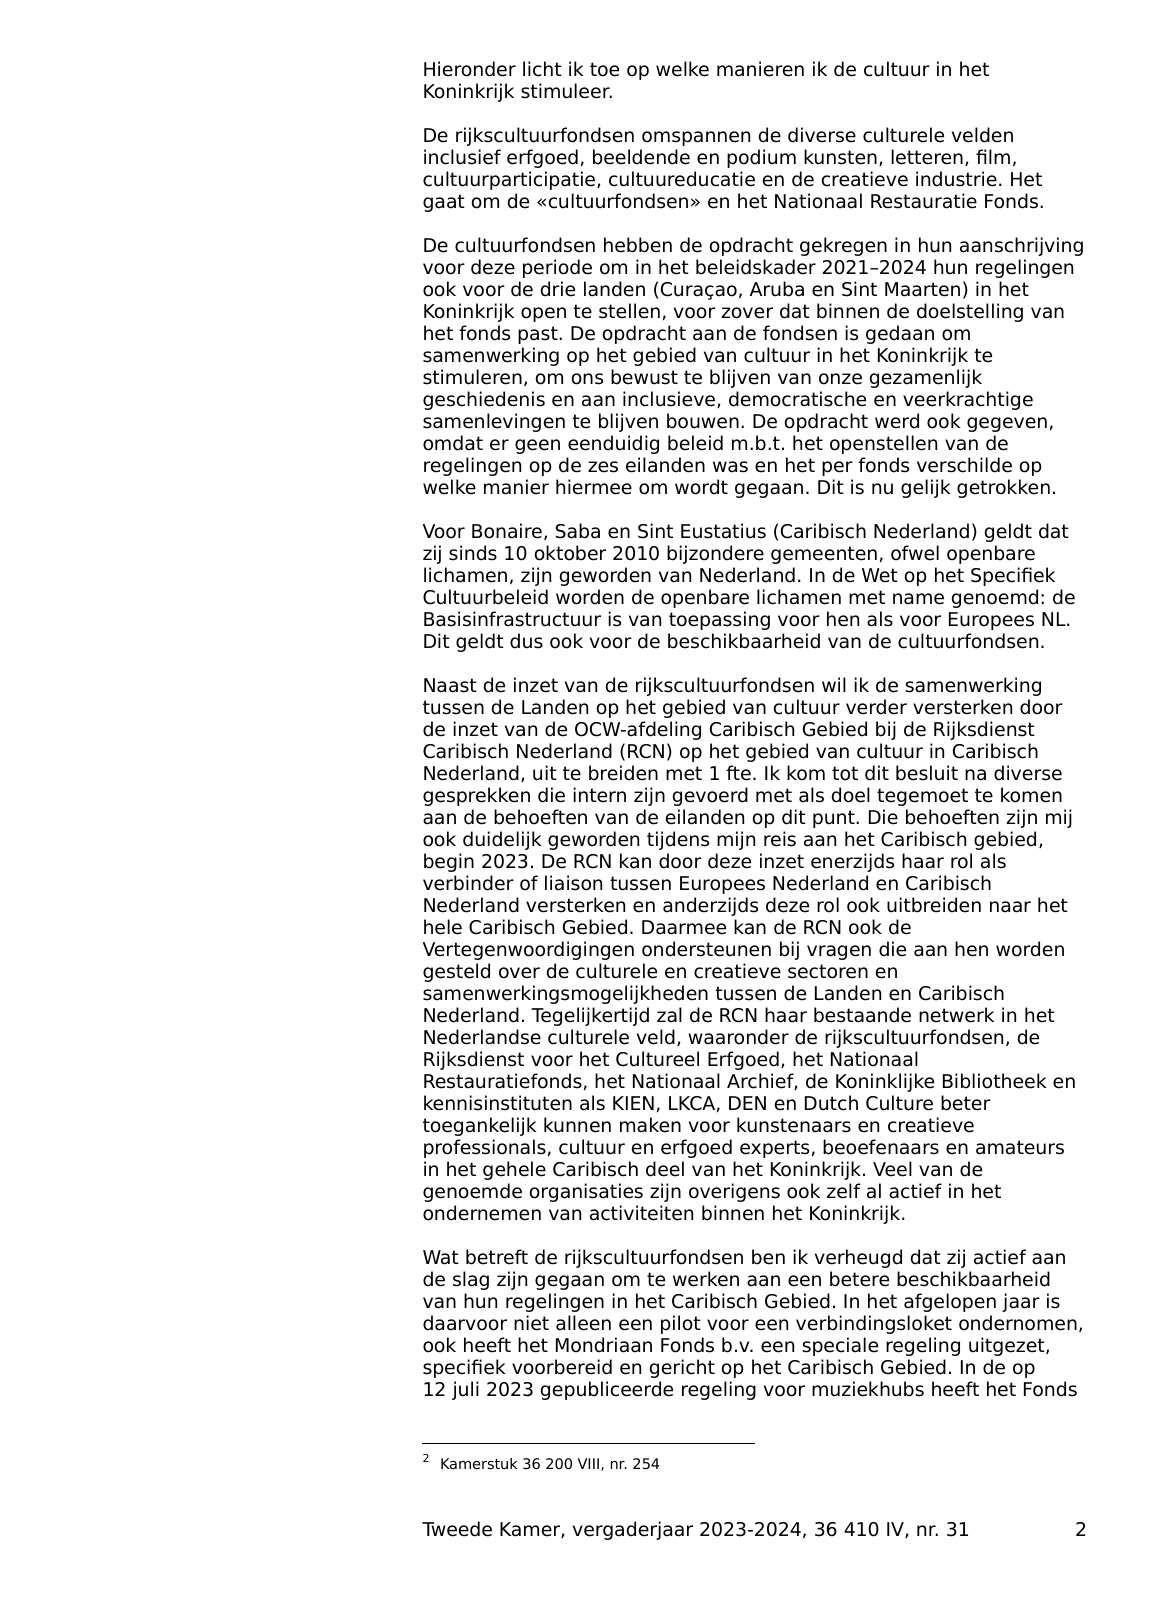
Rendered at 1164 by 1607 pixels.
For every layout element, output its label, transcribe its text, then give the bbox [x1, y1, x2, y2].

text Kamerstuk 36 200 VIII, nr. 254 [422, 1452, 1087, 1474]
text Wat betreft de rijkscultuurfondsen ben ik verheugd dat zij actief aan de slag zijn gegaan om te werken aan een betere beschikbaarheid van hun regelingen in het Caribisch Gebied. In het afgelopen jaar is daarvoor niet alleen een pilot voor een verbindingsloket ondernomen, ook heeft het Mondriaan Fonds b.v. een speciale regeling uitgezet, specifiek voorbereid en gericht op het Caribisch Gebied. In de op 12 juli 2023 gepubliceerde regeling voor muziekhubs heeft het Fonds [422, 1247, 1087, 1401]
text De rijkscultuurfondsen omspannen de diverse culturele velden inclusief erfgoed, beeldende en podium kunsten, letteren, film, cultuurparticipatie, cultuureducatie en de creatieve industrie. Het gaat om de «cultuurfondsen» en het Nationaal Restauratie Fonds. [422, 125, 1087, 213]
text De cultuurfondsen hebben de opdracht gekregen in hun aanschrijving voor deze periode om in het beleidskader 2021–2024 hun regelingen ook voor de drie landen (Curaçao, Aruba en Sint Maarten) in het Koninkrijk open te stellen, voor zover dat binnen de doelstelling van het fonds past. De opdracht aan de fondsen is gedaan om samenwerking op het gebied van cultuur in het Koninkrijk te stimuleren, om ons bewust te blijven van onze gezamenlijk geschiedenis en aan inclusieve, democratische en veerkrachtige samenlevingen te blijven bouwen. De opdracht werd ook gegeven, omdat er geen eenduidig beleid m.b.t. het openstellen van de regelingen op de zes eilanden was en het per fonds verschilde op welke manier hiermee om wordt gegaan. Dit is nu gelijk getrokken. [422, 235, 1087, 499]
text Voor Bonaire, Saba en Sint Eustatius (Caribisch Nederland) geldt dat zij sinds 10 oktober 2010 bijzondere gemeenten, ofwel openbare lichamen, zijn geworden van Nederland. In de Wet op het Specifiek Cultuurbeleid worden de openbare lichamen met name genoemd: de Basisinfrastructuur is van toepassing voor hen als voor Europees NL. Dit geldt dus ook voor de beschikbaarheid van de cultuurfondsen. [422, 521, 1087, 653]
text Hieronder licht ik toe op welke manieren ik de cultuur in het Koninkrijk stimuleer. [422, 59, 1087, 103]
text Naast de inzet van de rijkscultuurfondsen wil ik de samenwerking tussen de Landen op het gebied van cultuur verder versterken door de inzet van de OCW-afdeling Caribisch Gebied bij de Rijksdienst Caribisch Nederland (RCN) op het gebied van cultuur in Caribisch Nederland, uit te breiden met 1 fte. Ik kom tot dit besluit na diverse gesprekken die intern zijn gevoerd met als doel tegemoet te komen aan de behoeften van de eilanden op dit punt. Die behoeften zijn mij ook duidelijk geworden tijdens mijn reis aan het Caribisch gebied, begin 2023. De RCN kan door deze inzet enerzijds haar rol als verbinder of liaison tussen Europees Nederland en Caribisch Nederland versterken en anderzijds deze rol ook uitbreiden naar het hele Caribisch Gebied. Daarmee kan de RCN ook de Vertegenwoordigingen ondersteunen bij vragen die aan hen worden gesteld over de culturele en creatieve sectoren en samenwerkingsmogelijkheden tussen de Landen en Caribisch Nederland. Tegelijkertijd zal de RCN haar bestaande netwerk in het Nederlandse culturele veld, waaronder de rijkscultuurfondsen, de Rijksdienst voor het Cultureel Erfgoed, het Nationaal Restauratiefonds, het Nationaal Archief, de Koninklijke Bibliotheek en kennisinstituten als KIEN, LKCA, DEN en Dutch Culture beter toegankelijk kunnen maken voor kunstenaars en creatieve professionals, cultuur en erfgoed experts, beoefenaars en amateurs in het gehele Caribisch deel van het Koninkrijk. Veel van de genoemde organisaties zijn overigens ook zelf al actief in het ondernemen van activiteiten binnen het Koninkrijk. [422, 675, 1087, 1225]
